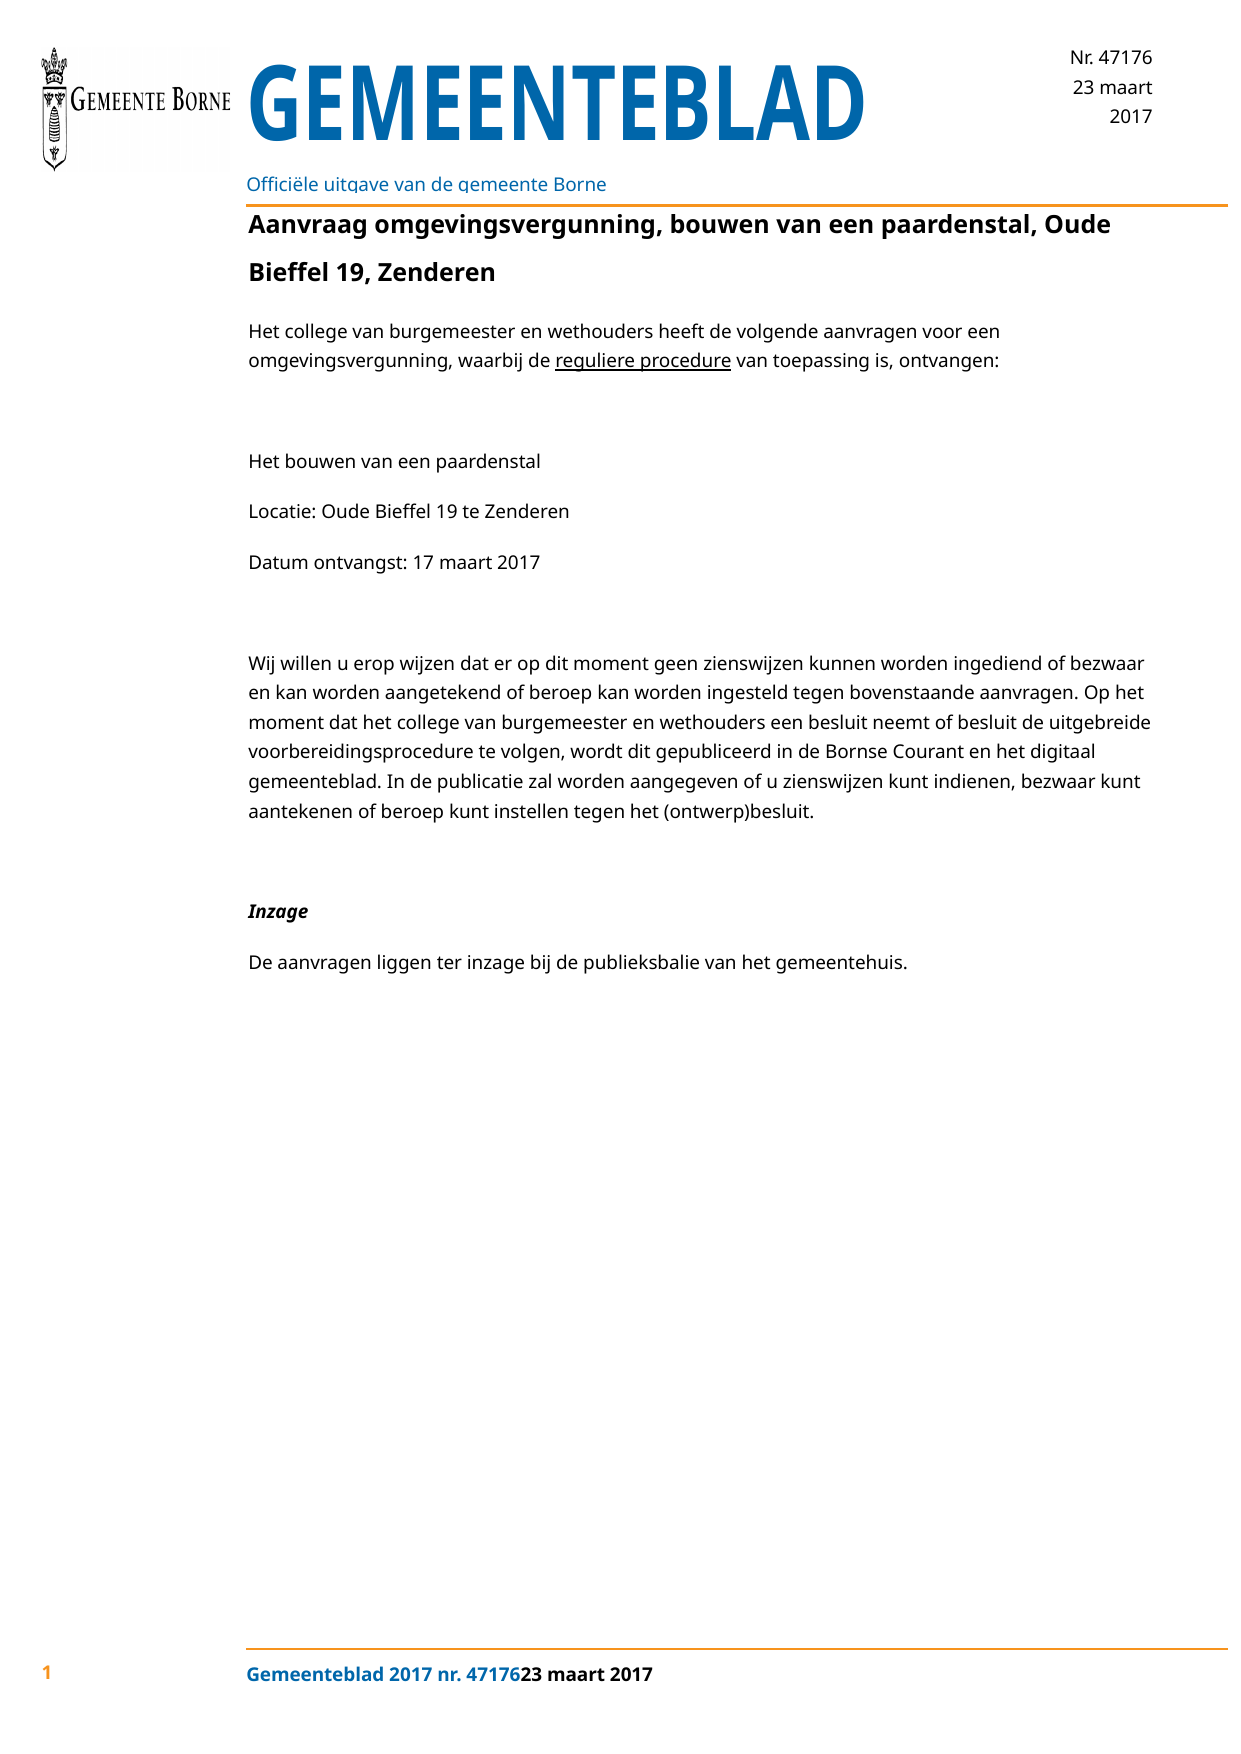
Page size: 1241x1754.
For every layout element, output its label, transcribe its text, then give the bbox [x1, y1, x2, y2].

text Datum ontvangst: 17 maart 2017 [248, 549, 1152, 575]
text Aanvraag omgevingsvergunning, bouwen van een paardenstal, Oude Bieffel 19, Zenderen [248, 207, 1152, 288]
text De aanvragen liggen ter inzage bij de publieksbalie van het gemeentehuis. [248, 949, 1152, 975]
text Wij willen u erop wijzen dat er op dit moment geen zienswijzen kunnen worden ingediend of bezwaar en kan worden aangetekend of beroep kan worden ingesteld tegen bovenstaande aanvragen. Op het moment dat het college van burgemeester en wethouders een besluit neemt of besluit de uitgebreide voorbereidingsprocedure te volgen, wordt dit gepubliceerd in de Bornse Courant en het digitaal gemeenteblad. In de publicatie zal worden aangegeven of u zienswijzen kunt indienen, bezwaar kunt aantekenen of beroep kunt instellen tegen het (ontwerp)besluit. [248, 650, 1152, 824]
text Het college van burgemeester en wethouders heeft de volgende aanvragen voor een omgevingsvergunning, waarbij de reguliere procedure van toepassing is, ontvangen: [248, 318, 1152, 373]
picture [41, 47, 231, 172]
text Inzage [248, 899, 1152, 924]
text Locatie: Oude Bieffel 19 te Zenderen [248, 499, 1152, 524]
text Het bouwen van een paardenstal [248, 448, 1152, 474]
